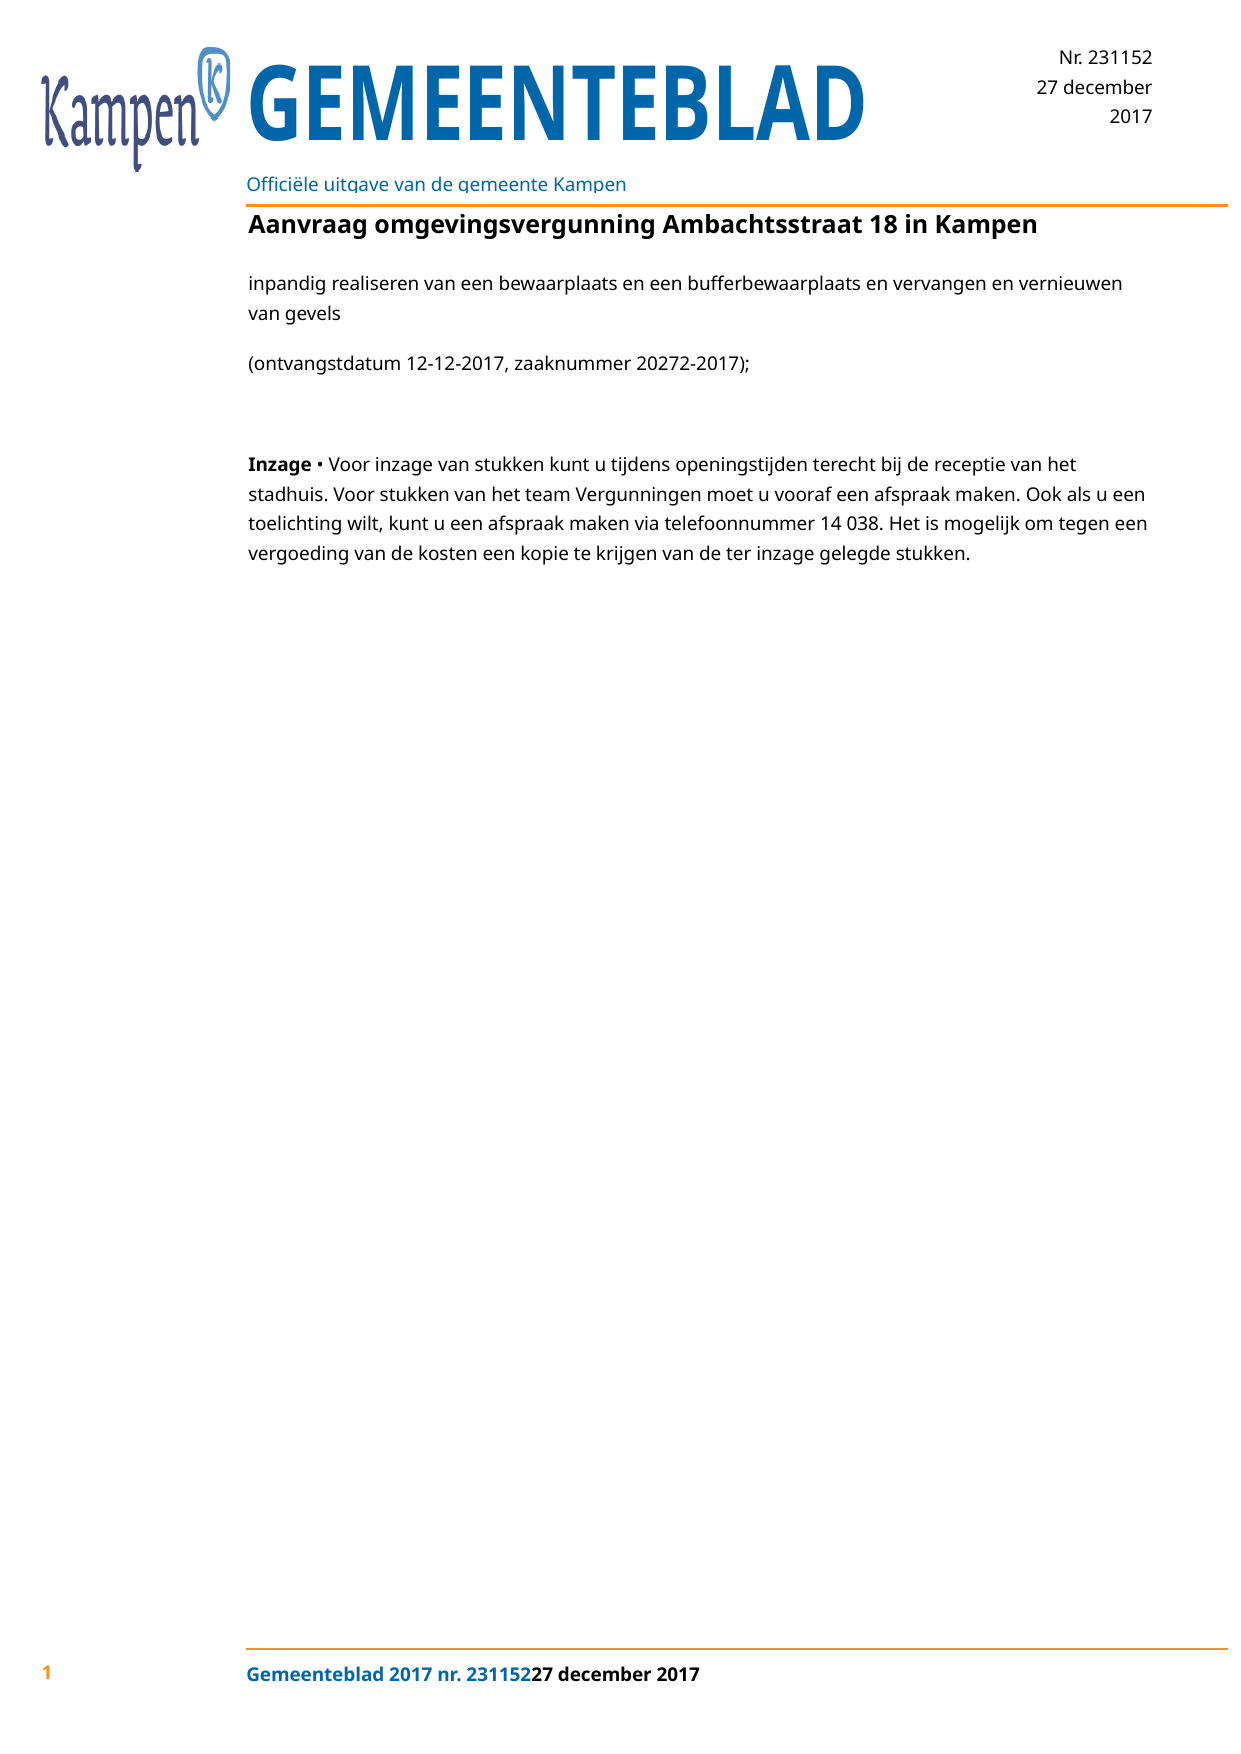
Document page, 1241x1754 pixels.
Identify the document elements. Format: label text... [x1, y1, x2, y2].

text (ontvangstdatum 12-12-2017, zaaknummer 20272-2017); [248, 350, 1152, 376]
text Inzage • Voor inzage van stukken kunt u tijdens openingstijden terecht bij de receptie van het stadhuis. Voor stukken van het team Vergunningen moet u vooraf een afspraak maken. Ook als u een toelichting wilt, kunt u een afspraak maken via telefoonnummer 14 038. Het is mogelijk om tegen een vergoeding van de kosten een kopie te krijgen van de ter inzage gelegde stukken. [248, 451, 1152, 566]
picture [41, 47, 231, 172]
text inpandig realiseren van een bewaarplaats en een bufferbewaarplaats en vervangen en vernieuwen van gevels [248, 270, 1152, 326]
text Aanvraag omgevingsvergunning Ambachtsstraat 18 in Kampen [248, 207, 1152, 241]
